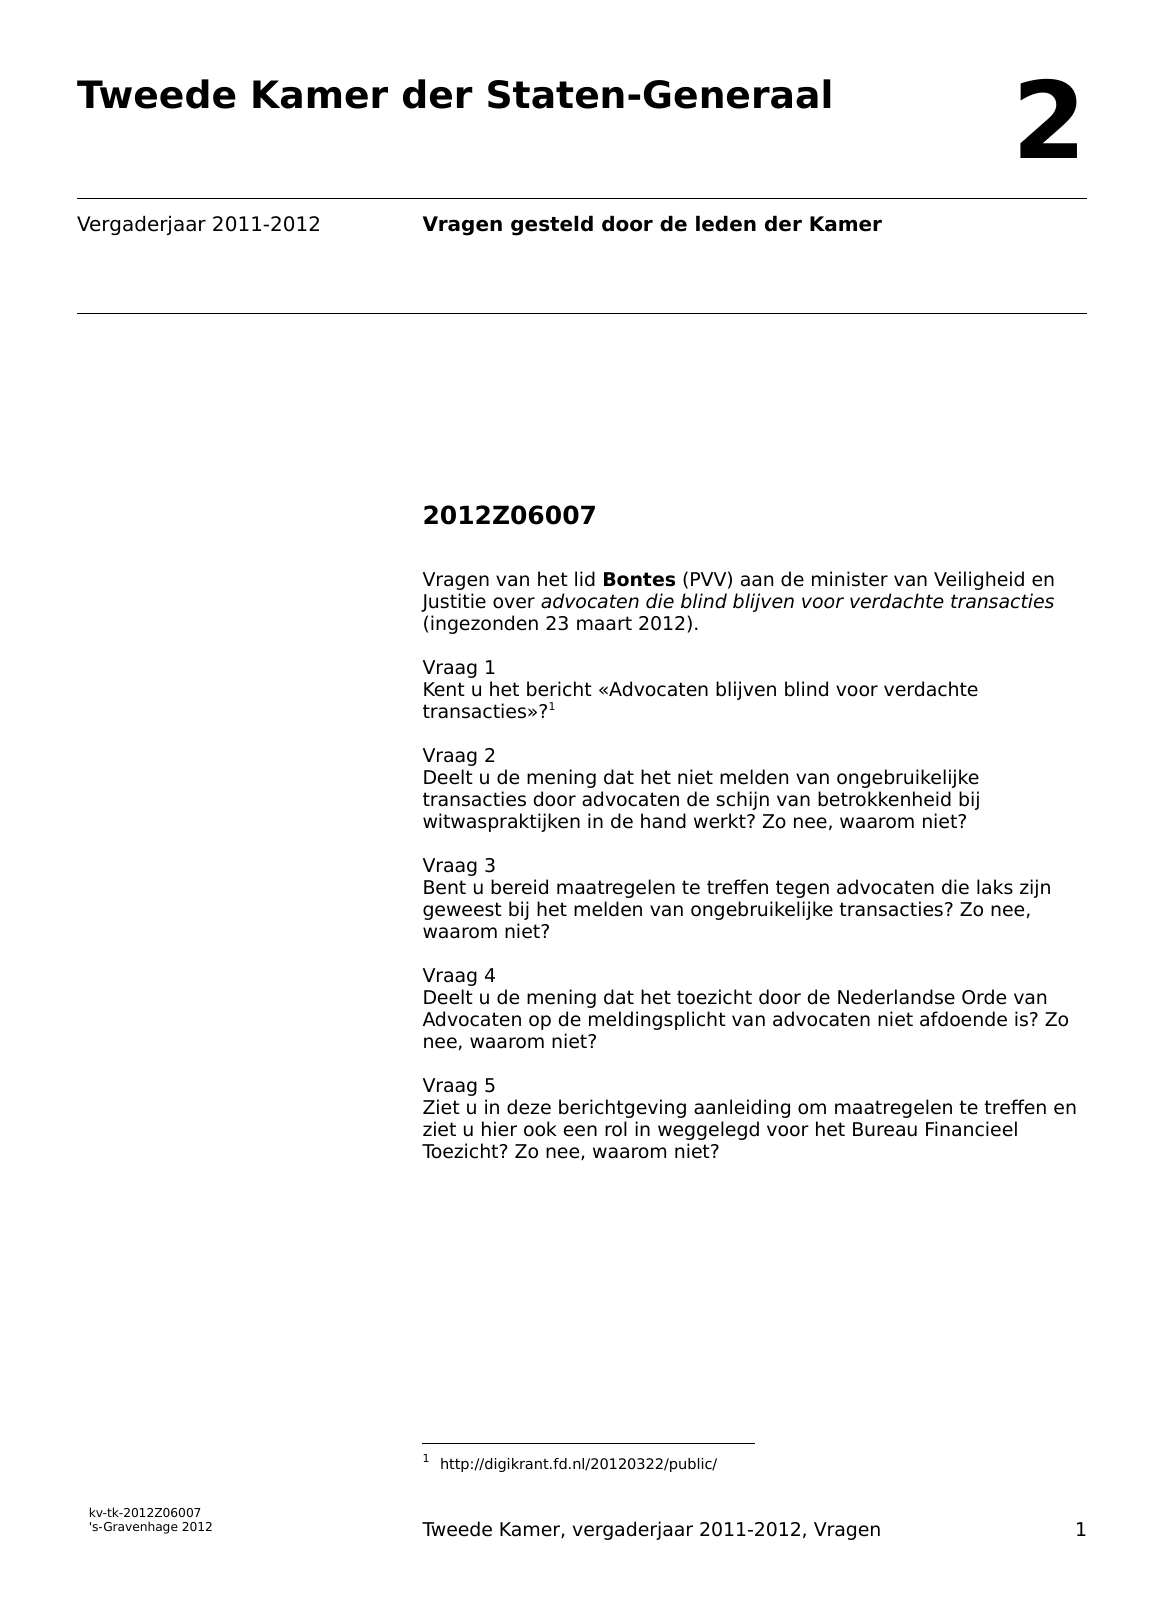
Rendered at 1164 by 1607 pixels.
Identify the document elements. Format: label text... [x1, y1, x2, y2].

text Deelt u de mening dat het toezicht door de Nederlandse Orde van Advocaten op de meldingsplicht van advocaten niet afdoende is? Zo nee, waarom niet? [422, 987, 1087, 1053]
table_cell Vragen gesteld door de leden der Kamer [422, 199, 1087, 313]
table_cell Vergaderjaar 2011-2012 [77, 199, 422, 313]
text Ziet u in deze berichtgeving aanleiding om maatregelen te treffen en ziet u hier ook een rol in weggelegd voor het Bureau Financieel Toezicht? Zo nee, waarom niet? [422, 1097, 1087, 1163]
text Kent u het bericht «Advocaten blijven blind voor verdachte transacties»? [422, 679, 1087, 723]
text Vragen van het lid Bontes (PVV) aan de minister van Veiligheid en Justitie over advocaten die blind blijven voor verdachte transacties (ingezonden 23 maart 2012). [422, 569, 1087, 635]
text Vraag 3 [422, 855, 1087, 877]
text Bent u bereid maatregelen te treffen tegen advocaten die laks zijn geweest bij het melden van ongebruikelijke transacties? Zo nee, waarom niet? [422, 877, 1087, 943]
table_header Tweede Kamer der Staten-Generaal [77, 59, 886, 198]
text Deelt u de mening dat het niet melden van ongebruikelijke transacties door advocaten de schijn van betrokkenheid bij witwaspraktijken in de hand werkt? Zo nee, waarom niet? [422, 767, 1087, 833]
text Vraag 4 [422, 965, 1087, 987]
text Vraag 1 [422, 657, 1087, 679]
text Vraag 2 [422, 745, 1087, 767]
text 's-Gravenhage 2012 [88, 1520, 323, 1534]
table_header 2 [886, 59, 1087, 198]
text Vraag 5 [422, 1075, 1087, 1097]
text kv-tk-2012Z06007 [88, 1506, 323, 1520]
text http://digikrant.fd.nl/20120322/public/ [422, 1452, 1087, 1474]
text 2012Z06007 [422, 501, 1087, 531]
